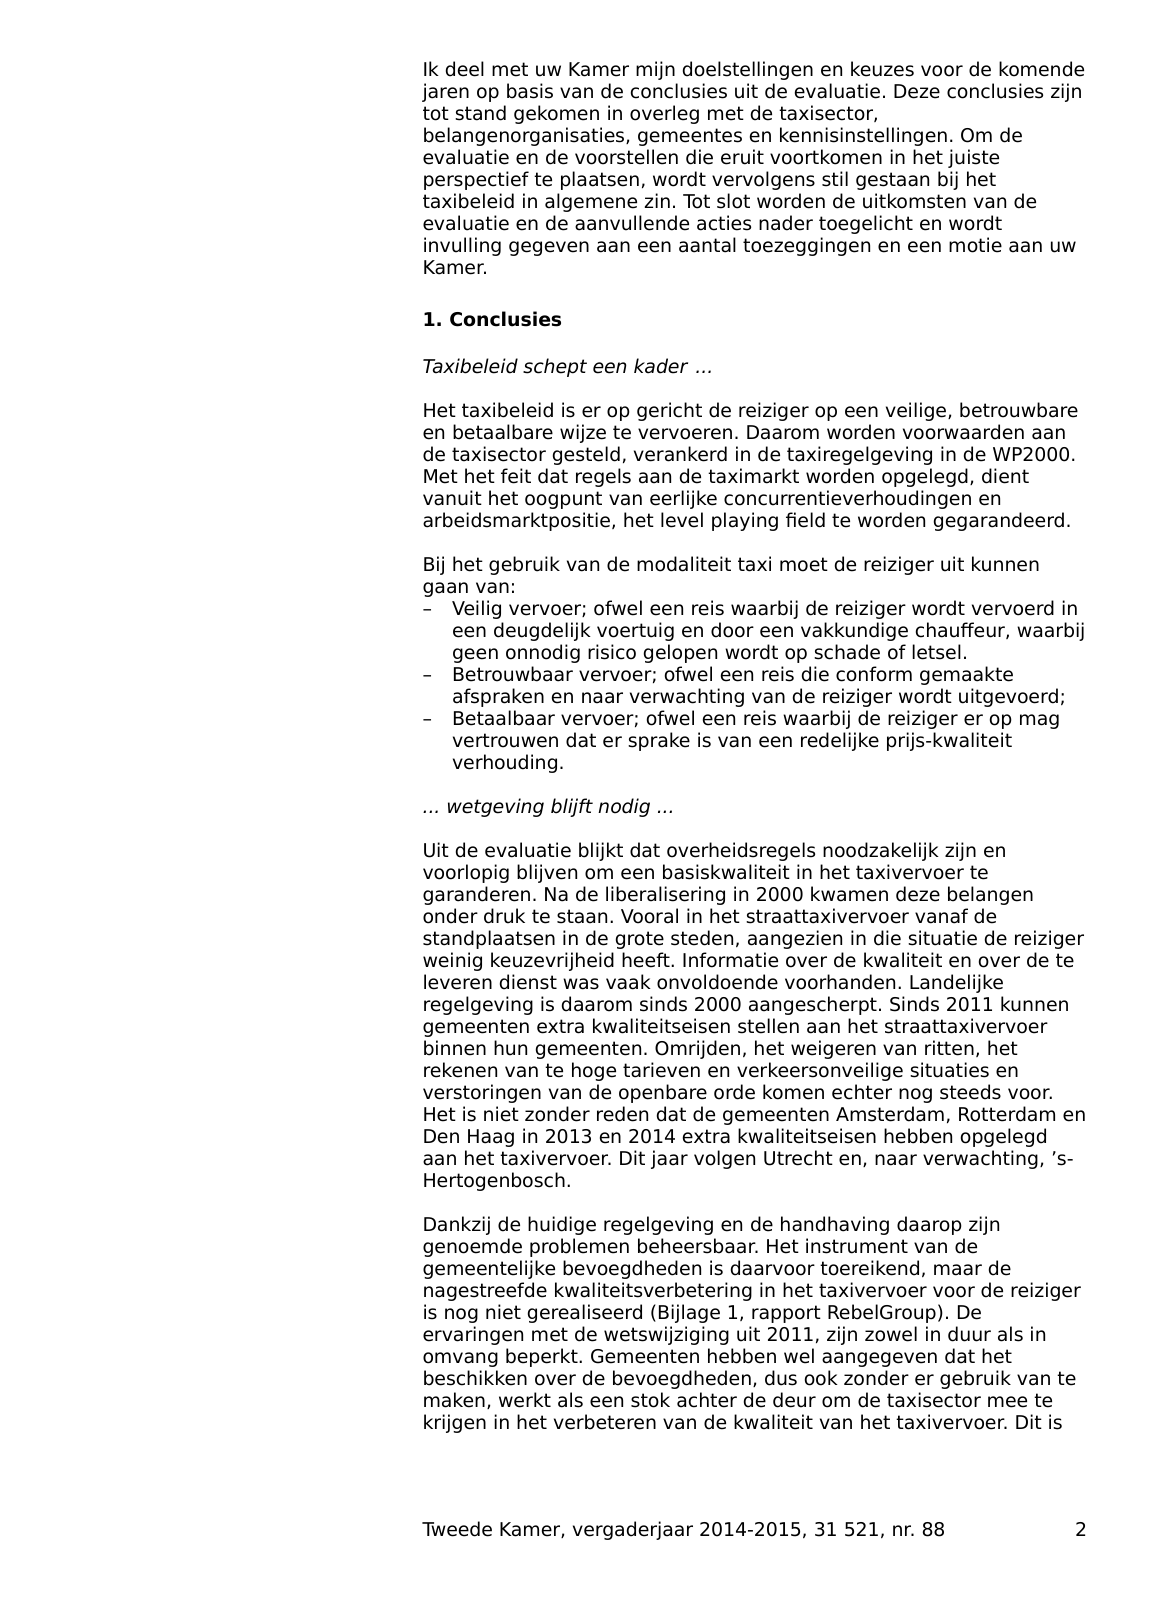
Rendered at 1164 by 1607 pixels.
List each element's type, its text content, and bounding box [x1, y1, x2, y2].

text – Betaalbaar vervoer; ofwel een reis waarbij de reiziger er op mag vertrouwen dat er sprake is van een redelijke prijs-kwaliteit verhouding. [422, 708, 1087, 774]
subtitle Taxibeleid schept een kader ... [422, 356, 1087, 378]
text – Veilig vervoer; ofwel een reis waarbij de reiziger wordt vervoerd in een deugdelijk voertuig en door een vakkundige chauffeur, waarbij geen onnodig risico gelopen wordt op schade of letsel. [422, 598, 1087, 664]
text – Betrouwbaar vervoer; ofwel een reis die conform gemaakte afspraken en naar verwachting van de reiziger wordt uitgevoerd; [422, 664, 1087, 708]
text Ik deel met uw Kamer mijn doelstellingen en keuzes voor de komende jaren op basis van de conclusies uit de evaluatie. Deze conclusies zijn tot stand gekomen in overleg met de taxisector, belangenorganisaties, gemeentes en kennisinstellingen. Om de evaluatie en de voorstellen die eruit voortkomen in het juiste perspectief te plaatsen, wordt vervolgens stil gestaan bij het taxibeleid in algemene zin. Tot slot worden de uitkomsten van de evaluatie en de aanvullende acties nader toegelicht en wordt invulling gegeven aan een aantal toezeggingen en een motie aan uw Kamer. [422, 59, 1087, 279]
subtitle 1. Conclusies [422, 309, 1087, 331]
text Het taxibeleid is er op gericht de reiziger op een veilige, betrouwbare en betaalbare wijze te vervoeren. Daarom worden voorwaarden aan de taxisector gesteld, verankerd in de taxiregelgeving in de WP2000. Met het feit dat regels aan de taximarkt worden opgelegd, dient vanuit het oogpunt van eerlijke concurrentieverhoudingen en arbeidsmarktpositie, het level playing field te worden gegarandeerd. [422, 400, 1087, 532]
subtitle ... wetgeving blijft nodig ... [422, 796, 1087, 818]
text Bij het gebruik van de modaliteit taxi moet de reiziger uit kunnen gaan van: [422, 554, 1087, 598]
text Dankzij de huidige regelgeving en de handhaving daarop zijn genoemde problemen beheersbaar. Het instrument van de gemeentelijke bevoegdheden is daarvoor toereikend, maar de nagestreefde kwaliteitsverbetering in het taxivervoer voor de reiziger is nog niet gerealiseerd (Bijlage 1, rapport RebelGroup). De ervaringen met de wetswijziging uit 2011, zijn zowel in duur als in omvang beperkt. Gemeenten hebben wel aangegeven dat het beschikken over de bevoegdheden, dus ook zonder er gebruik van te maken, werkt als een stok achter de deur om de taxisector mee te krijgen in het verbeteren van de kwaliteit van het taxivervoer. Dit is [422, 1214, 1087, 1434]
text Uit de evaluatie blijkt dat overheidsregels noodzakelijk zijn en voorlopig blijven om een basiskwaliteit in het taxivervoer te garanderen. Na de liberalisering in 2000 kwamen deze belangen onder druk te staan. Vooral in het straattaxivervoer vanaf de standplaatsen in de grote steden, aangezien in die situatie de reiziger weinig keuzevrijheid heeft. Informatie over de kwaliteit en over de te leveren dienst was vaak onvoldoende voorhanden. Landelijke regelgeving is daarom sinds 2000 aangescherpt. Sinds 2011 kunnen gemeenten extra kwaliteitseisen stellen aan het straattaxivervoer binnen hun gemeenten. Omrijden, het weigeren van ritten, het rekenen van te hoge tarieven en verkeersonveilige situaties en verstoringen van de openbare orde komen echter nog steeds voor. Het is niet zonder reden dat de gemeenten Amsterdam, Rotterdam en Den Haag in 2013 en 2014 extra kwaliteitseisen hebben opgelegd aan het taxivervoer. Dit jaar volgen Utrecht en, naar verwachting, ’s-Hertogenbosch. [422, 840, 1087, 1192]
